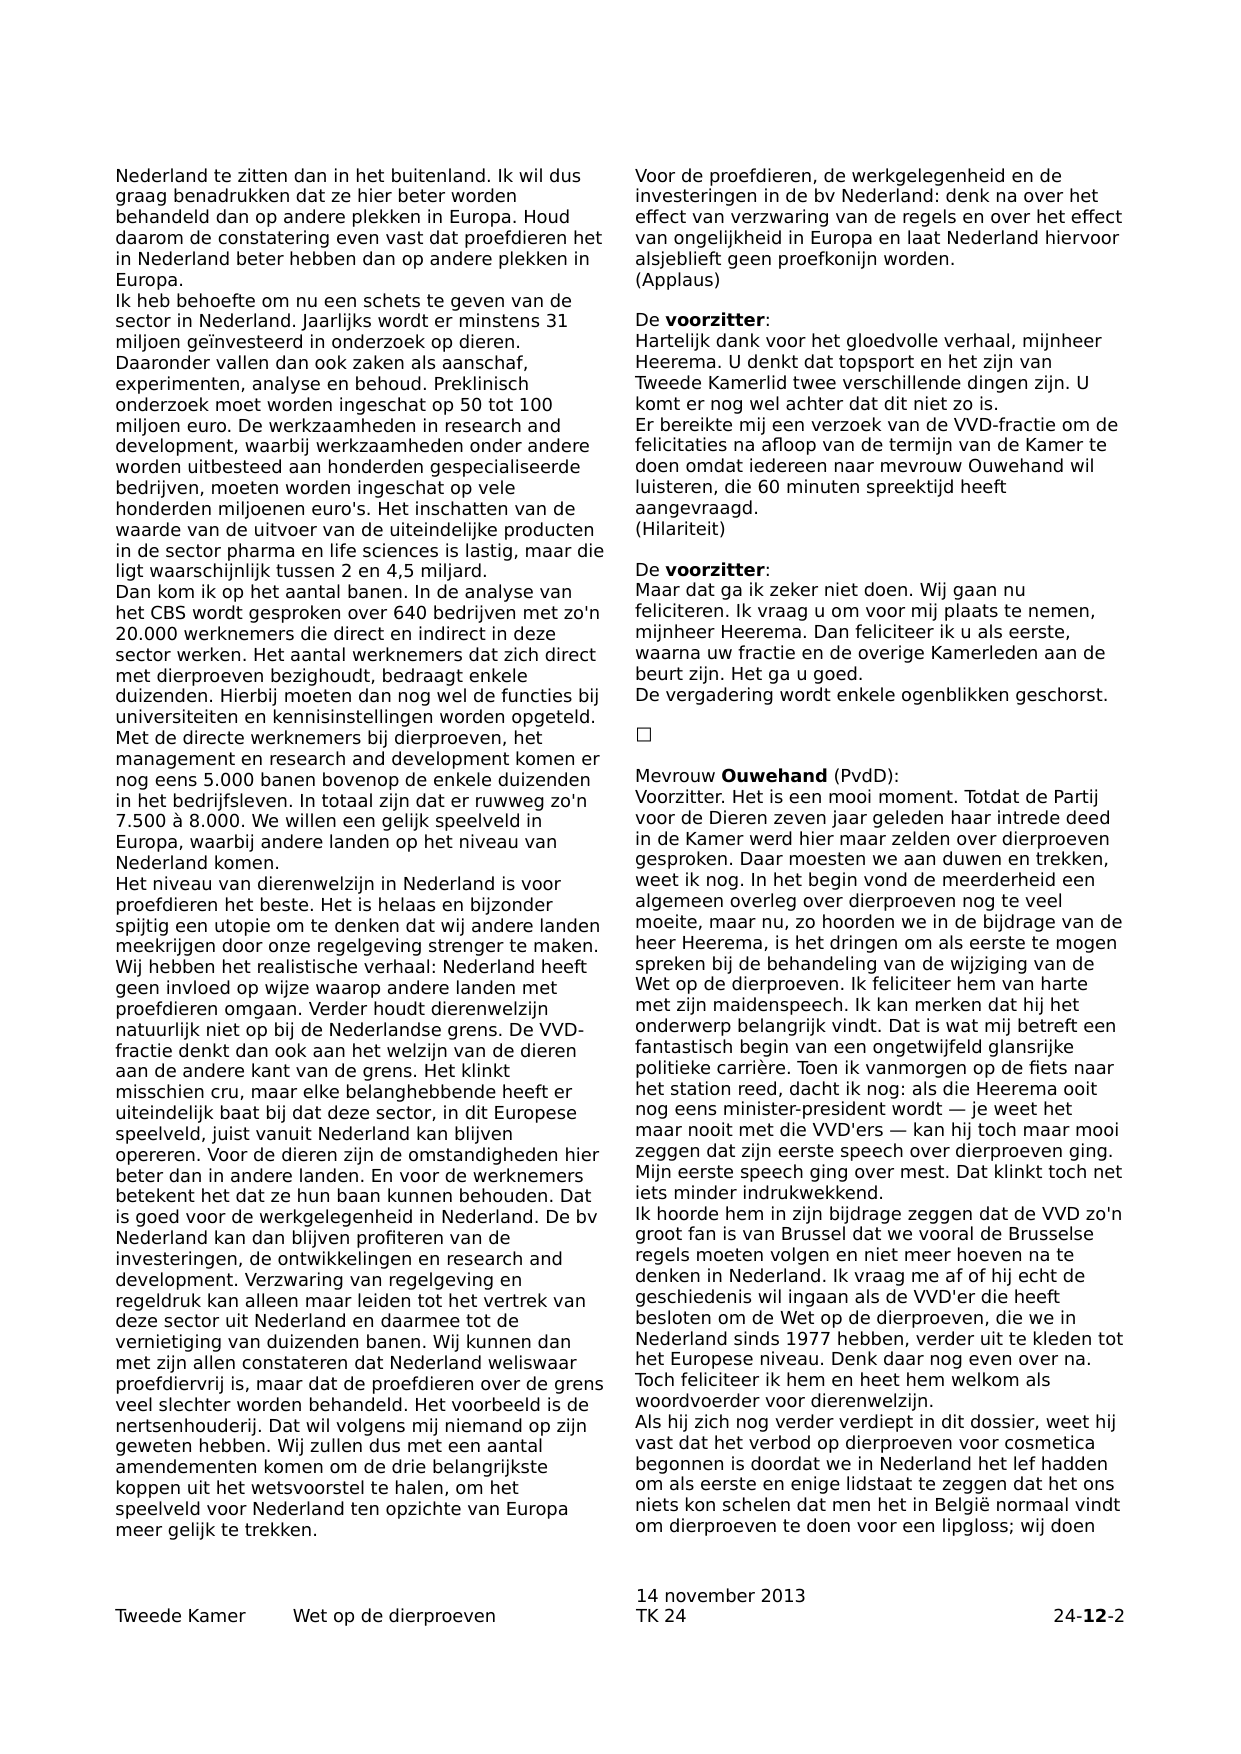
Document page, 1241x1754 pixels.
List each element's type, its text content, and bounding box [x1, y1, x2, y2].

text Ik heb behoefte om nu een schets te geven van de sector in Nederland. Jaarlijks wordt er minstens 31 miljoen geïnvesteerd in onderzoek op dieren. Daaronder vallen dan ook zaken als aanschaf, experimenten, analyse en behoud. Preklinisch onderzoek moet worden ingeschat op 50 tot 100 miljoen euro. De werkzaamheden in research and development, waarbij werkzaamheden onder andere worden uitbesteed aan honderden gespecialiseerde bedrijven, moeten worden ingeschat op vele honderden miljoenen euro's. Het inschatten van de waarde van de uitvoer van de uiteindelijke producten in de sector pharma en life sciences is lastig, maar die ligt waarschijnlijk tussen 2 en 4,5 miljard. [115, 290, 605, 582]
text Maar dat ga ik zeker niet doen. Wij gaan nu feliciteren. Ik vraag u om voor mij plaats te nemen, mijnheer Heerema. Dan feliciteer ik u als eerste, waarna uw fractie en de overige Kamerleden aan de beurt zijn. Het ga u goed. [635, 580, 1125, 684]
text Voor de proefdieren, de werkgelegenheid en de investeringen in de bv Nederland: denk na over het effect van verzwaring van de regels en over het effect van ongelijkheid in Europa en laat Nederland hiervoor alsjeblieft geen proefkonijn worden. [635, 165, 1125, 269]
text Voorzitter. Het is een mooi moment. Totdat de Partij voor de Dieren zeven jaar geleden haar intrede deed in de Kamer werd hier maar zelden over dierproeven gesproken. Daar moesten we aan duwen en trekken, weet ik nog. In het begin vond de meerderheid een algemeen overleg over dierproeven nog te veel moeite, maar nu, zo hoorden we in de bijdrage van de heer Heerema, is het dringen om als eerste te mogen spreken bij de behandeling van de wijziging van de Wet op de dierproeven. Ik feliciteer hem van harte met zijn maidenspeech. Ik kan merken dat hij het onderwerp belangrijk vindt. Dat is wat mij betreft een fantastisch begin van een ongetwijfeld glansrijke politieke carrière. Toen ik vanmorgen op de fiets naar het station reed, dacht ik nog: als die Heerema ooit nog eens minister-president wordt — je weet het maar nooit met die VVD'ers — kan hij toch maar mooi zeggen dat zijn eerste speech over dierproeven ging. Mijn eerste speech ging over mest. Dat klinkt toch net iets minder indrukwekkend. [635, 787, 1125, 1203]
text Ik hoorde hem in zijn bijdrage zeggen dat de VVD zo'n groot fan is van Brussel dat we vooral de Brusselse regels moeten volgen en niet meer hoeven na te denken in Nederland. Ik vraag me af of hij echt de geschiedenis wil ingaan als de VVD'er die heeft besloten om de Wet op de dierproeven, die we in Nederland sinds 1977 hebben, verder uit te kleden tot het Europese niveau. Denk daar nog even over na. Toch feliciteer ik hem en heet hem welkom als woordvoerder voor dierenwelzijn. [635, 1203, 1125, 1412]
text Als hij zich nog verder verdiept in dit dossier, weet hij vast dat het verbod op dierproeven voor cosmetica begonnen is doordat we in Nederland het lef hadden om als eerste en enige lidstaat te zeggen dat het ons niets kon schelen dat men het in België normaal vindt om dierproeven te doen voor een lipgloss; wij doen [635, 1412, 1125, 1537]
text Hartelijk dank voor het gloedvolle verhaal, mijnheer Heerema. U denkt dat topsport en het zijn van Tweede Kamerlid twee verschillende dingen zijn. U komt er nog wel achter dat dit niet zo is. [635, 331, 1125, 414]
text ⬜ [635, 725, 1125, 746]
text Dan kom ik op het aantal banen. In de analyse van het CBS wordt gesproken over 640 bedrijven met zo'n 20.000 werknemers die direct en indirect in deze sector werken. Het aantal werknemers dat zich direct met dierproeven bezighoudt, bedraagt enkele duizenden. Hierbij moeten dan nog wel de functies bij universiteiten en kennisinstellingen worden opgeteld. Met de directe werknemers bij dierproeven, het management en research and development komen er nog eens 5.000 banen bovenop de enkele duizenden in het bedrijfsleven. In totaal zijn dat er ruwweg zo'n 7.500 à 8.000. We willen een gelijk speelveld in Europa, waarbij andere landen op het niveau van Nederland komen. [115, 582, 605, 874]
text Er bereikte mij een verzoek van de VVD-fractie om de felicitaties na afloop van de termijn van de Kamer te doen omdat iedereen naar mevrouw Ouwehand wil luisteren, die 60 minuten spreektijd heeft aangevraagd. [635, 414, 1125, 518]
text (Hilariteit) [635, 518, 1125, 539]
text De voorzitter: [635, 310, 1125, 331]
text Het niveau van dierenwelzijn in Nederland is voor proefdieren het beste. Het is helaas en bijzonder spijtig een utopie om te denken dat wij andere landen meekrijgen door onze regelgeving strenger te maken. Wij hebben het realistische verhaal: Nederland heeft geen invloed op wijze waarop andere landen met proefdieren omgaan. Verder houdt dierenwelzijn natuurlijk niet op bij de Nederlandse grens. De VVD-fractie denkt dan ook aan het welzijn van de dieren aan de andere kant van de grens. Het klinkt misschien cru, maar elke belanghebbende heeft er uiteindelijk baat bij dat deze sector, in dit Europese speelveld, juist vanuit Nederland kan blijven opereren. Voor de dieren zijn de omstandigheden hier beter dan in andere landen. En voor de werknemers betekent het dat ze hun baan kunnen behouden. Dat is goed voor de werkgelegenheid in Nederland. De bv Nederland kan dan blijven profiteren van de investeringen, de ontwikkelingen en research and development. Verzwaring van regelgeving en regeldruk kan alleen maar leiden tot het vertrek van deze sector uit Nederland en daarmee tot de vernietiging van duizenden banen. Wij kunnen dan met zijn allen constateren dat Nederland weliswaar proefdiervrij is, maar dat de proefdieren over de grens veel slechter worden behandeld. Het voorbeeld is de nertsenhouderij. Dat wil volgens mij niemand op zijn geweten hebben. Wij zullen dus met een aantal amendementen komen om de drie belangrijkste koppen uit het wetsvoorstel te halen, om het speelveld voor Nederland ten opzichte van Europa meer gelijk te trekken. [115, 874, 605, 1540]
text De voorzitter: [635, 559, 1125, 580]
text Mevrouw Ouwehand (PvdD): [635, 766, 1125, 787]
text (Applaus) [635, 269, 1125, 290]
text De vergadering wordt enkele ogenblikken geschorst. [635, 684, 1125, 705]
text Nederland te zitten dan in het buitenland. Ik wil dus graag benadrukken dat ze hier beter worden behandeld dan op andere plekken in Europa. Houd daarom de constatering even vast dat proefdieren het in Nederland beter hebben dan op andere plekken in Europa. [115, 165, 605, 290]
